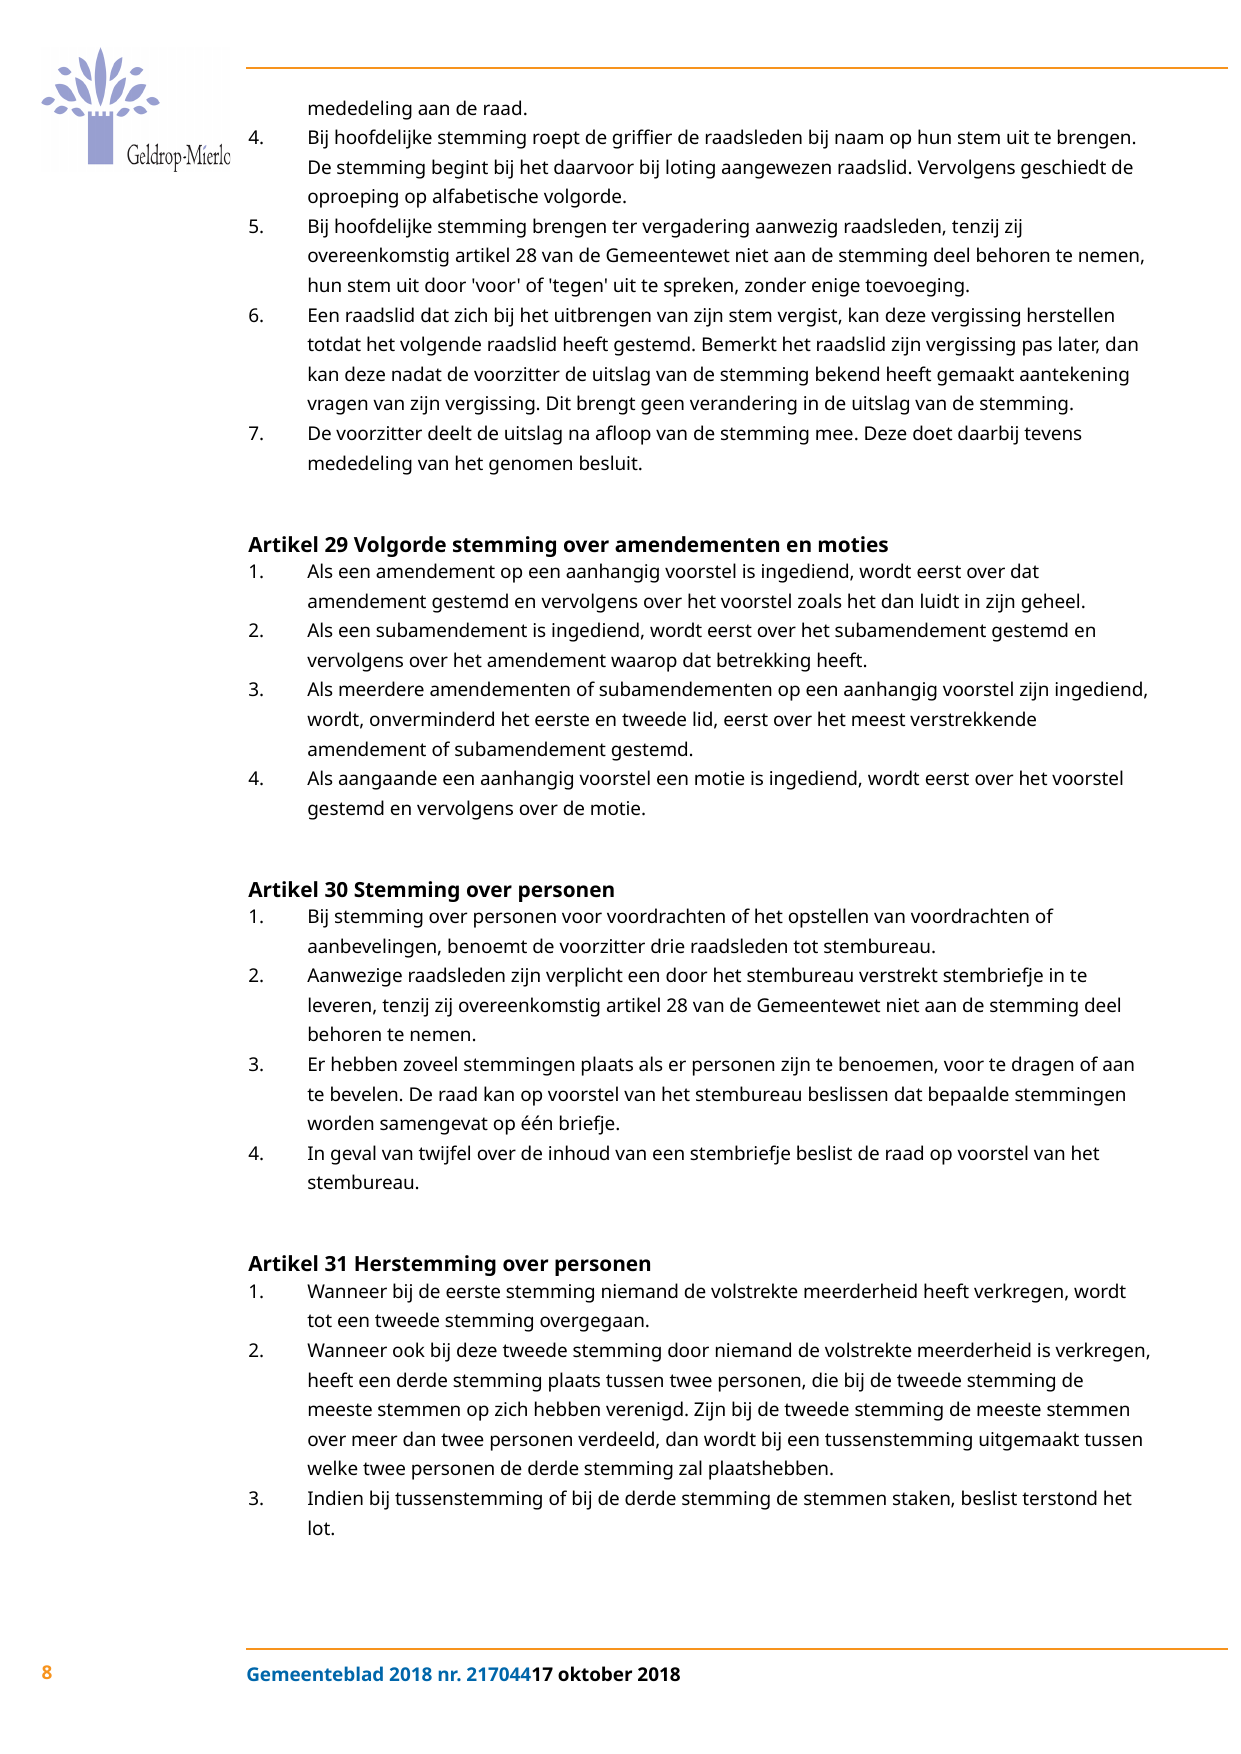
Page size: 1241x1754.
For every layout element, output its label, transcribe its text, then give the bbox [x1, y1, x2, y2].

text Artikel 29 Volgorde stemming over amendementen en moties [248, 530, 1152, 558]
list Bij stemming over personen voor voordrachten of het opstellen van voordrachten of aanbevelingen, benoemt de voorzitter drie raadsleden tot stembureau. [248, 903, 1152, 959]
list mededeling aan de raad. [248, 95, 1152, 121]
text Artikel 30 Stemming over personen [248, 875, 1152, 903]
text Artikel 31 Herstemming over personen [248, 1249, 1152, 1278]
list In geval van twijfel over de inhoud van een stembriefje beslist de raad op voorstel van het stembureau. [248, 1140, 1152, 1195]
list Als aangaande een aanhangig voorstel een motie is ingediend, wordt eerst over het voorstel gestemd en vervolgens over de motie. [248, 765, 1152, 821]
picture [41, 47, 231, 172]
list Er hebben zoveel stemmingen plaats als er personen zijn te benoemen, voor te dragen of aan te bevelen. De raad kan op voorstel van het stembureau beslissen dat bepaalde stemmingen worden samengevat op één briefje. [248, 1051, 1152, 1136]
list Als een subamendement is ingediend, wordt eerst over het subamendement gestemd en vervolgens over het amendement waarop dat betrekking heeft. [248, 617, 1152, 673]
list Wanneer ook bij deze tweede stemming door niemand de volstrekte meerderheid is verkregen, heeft een derde stemming plaats tussen twee personen, die bij de tweede stemming de meeste stemmen op zich hebben verenigd. Zijn bij de tweede stemming de meeste stemmen over meer dan twee personen verdeeld, dan wordt bij een tussenstemming uitgemaakt tussen welke twee personen de derde stemming zal plaatshebben. [248, 1337, 1152, 1481]
list Aanwezige raadsleden zijn verplicht een door het stembureau verstrekt stembriefje in te leveren, tenzij zij overeenkomstig artikel 28 van de Gemeentewet niet aan de stemming deel behoren te nemen. [248, 962, 1152, 1047]
list Bij hoofdelijke stemming roept de griffier de raadsleden bij naam op hun stem uit te brengen. De stemming begint bij het daarvoor bij loting aangewezen raadslid. Vervolgens geschiedt de oproeping op alfabetische volgorde. [248, 124, 1152, 209]
list Wanneer bij de eerste stemming niemand de volstrekte meerderheid heeft verkregen, wordt tot een tweede stemming overgegaan. [248, 1278, 1152, 1333]
list De voorzitter deelt de uitslag na afloop van de stemming mee. Deze doet daarbij tevens mededeling van het genomen besluit. [248, 420, 1152, 476]
list Als een amendement op een aanhangig voorstel is ingediend, wordt eerst over dat amendement gestemd en vervolgens over het voorstel zoals het dan luidt in zijn geheel. [248, 558, 1152, 613]
list Een raadslid dat zich bij het uitbrengen van zijn stem vergist, kan deze vergissing herstellen totdat het volgende raadslid heeft gestemd. Bemerkt het raadslid zijn vergissing pas later, dan kan deze nadat de voorzitter de uitslag van de stemming bekend heeft gemaakt aantekening vragen van zijn vergissing. Dit brengt geen verandering in de uitslag van de stemming. [248, 302, 1152, 416]
list Indien bij tussenstemming of bij de derde stemming de stemmen staken, beslist terstond het lot. [248, 1485, 1152, 1540]
list Als meerdere amendementen of subamendementen op een aanhangig voorstel zijn ingediend, wordt, onverminderd het eerste en tweede lid, eerst over het meest verstrekkende amendement of subamendement gestemd. [248, 677, 1152, 761]
list Bij hoofdelijke stemming brengen ter vergadering aanwezig raadsleden, tenzij zij overeenkomstig artikel 28 van de Gemeentewet niet aan de stemming deel behoren te nemen, hun stem uit door 'voor' of 'tegen' uit te spreken, zonder enige toevoeging. [248, 213, 1152, 298]
